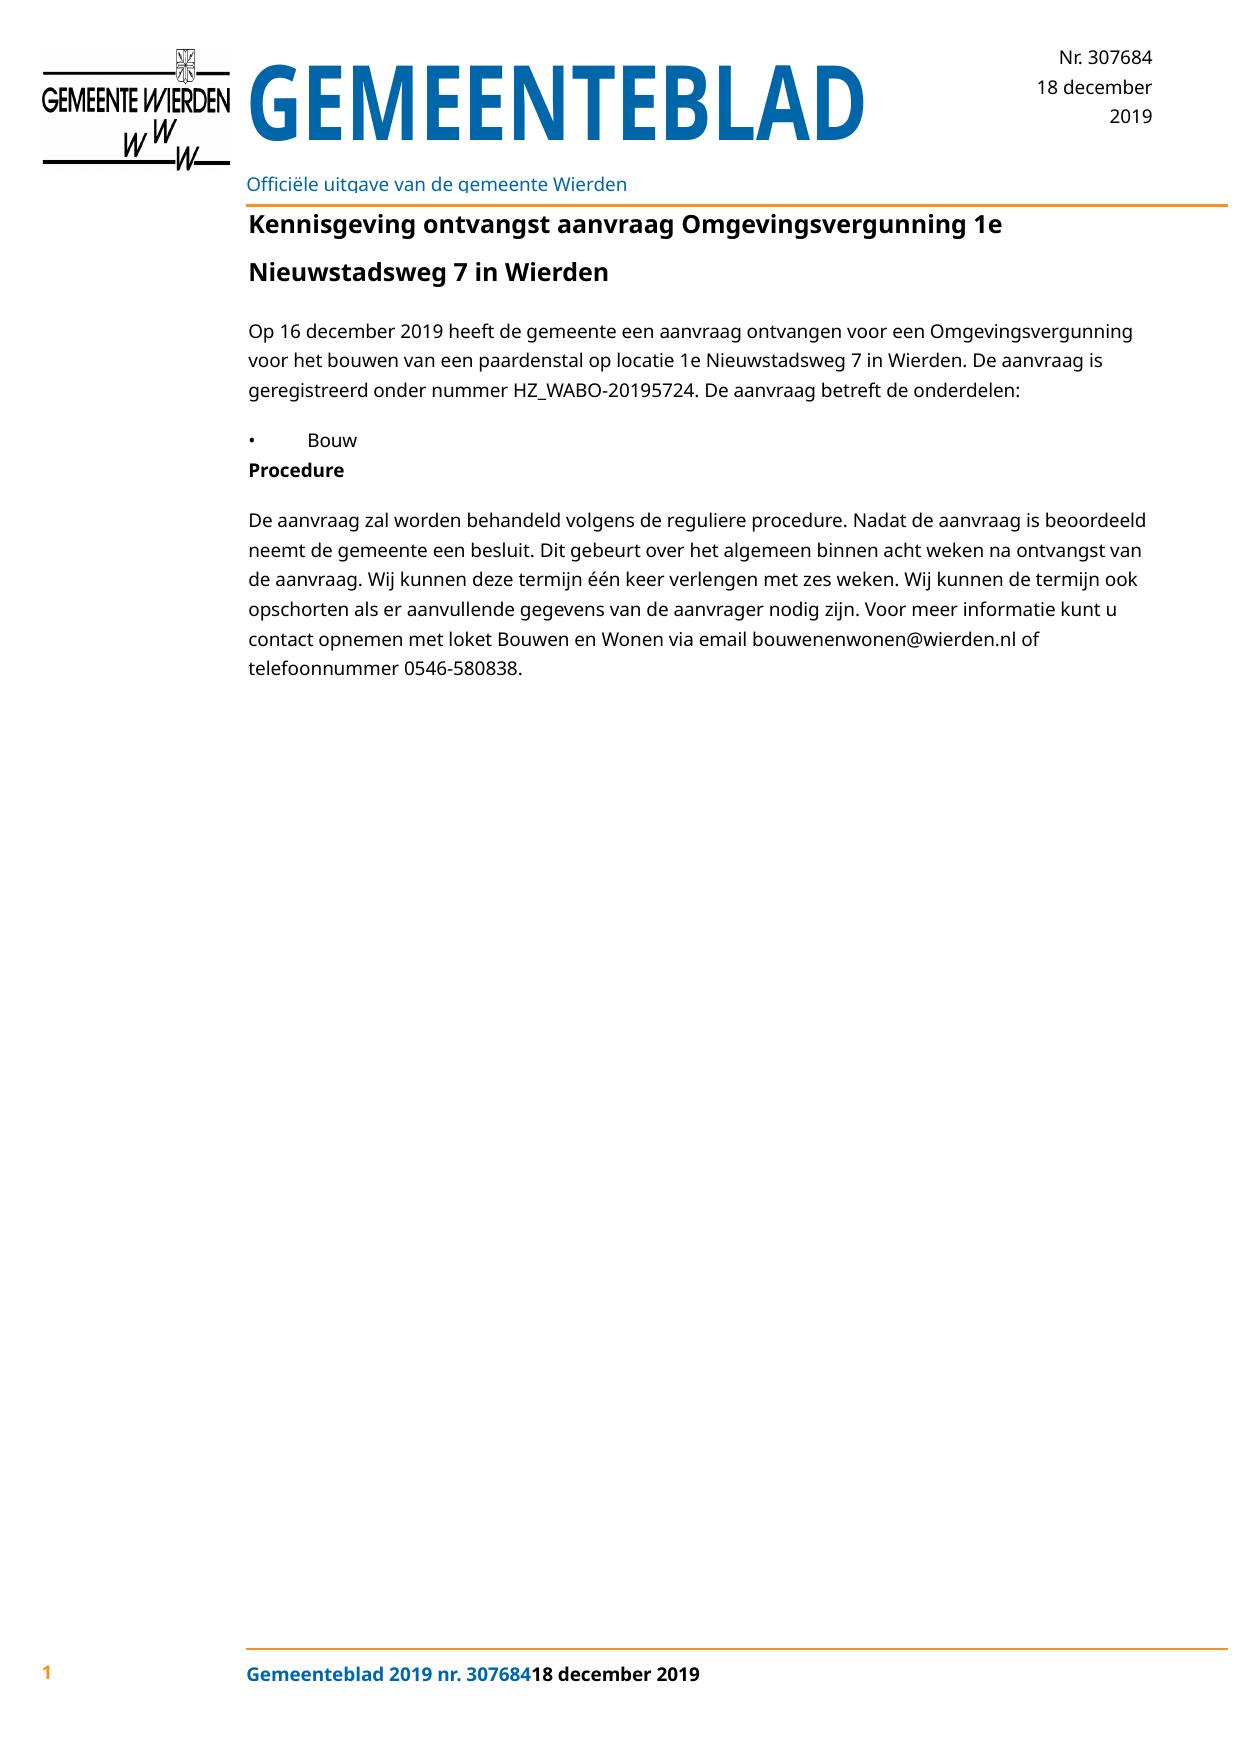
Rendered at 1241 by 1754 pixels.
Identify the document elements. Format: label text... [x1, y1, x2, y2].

list Bouw [248, 427, 1152, 453]
text De aanvraag zal worden behandeld volgens de reguliere procedure. Nadat de aanvraag is beoordeeld neemt de gemeente een besluit. Dit gebeurt over het algemeen binnen acht weken na ontvangst van de aanvraag. Wij kunnen deze termijn één keer verlengen met zes weken. Wij kunnen de termijn ook opschorten als er aanvullende gegevens van de aanvrager nodig zijn. Voor meer informatie kunt u contact opnemen met loket Bouwen en Wonen via email bouwenenwonen@wierden.nl of telefoonnummer 0546-580838. [248, 507, 1152, 681]
text Procedure [248, 457, 1152, 483]
text Op 16 december 2019 heeft de gemeente een aanvraag ontvangen voor een Omgevingsvergunning voor het bouwen van een paardenstal op locatie 1e Nieuwstadsweg 7 in Wierden. De aanvraag is geregistreerd onder nummer HZ_WABO-20195724. De aanvraag betreft de onderdelen: [248, 318, 1152, 403]
picture [41, 47, 231, 172]
text Kennisgeving ontvangst aanvraag Omgevingsvergunning 1e Nieuwstadsweg 7 in Wierden [248, 207, 1152, 288]
